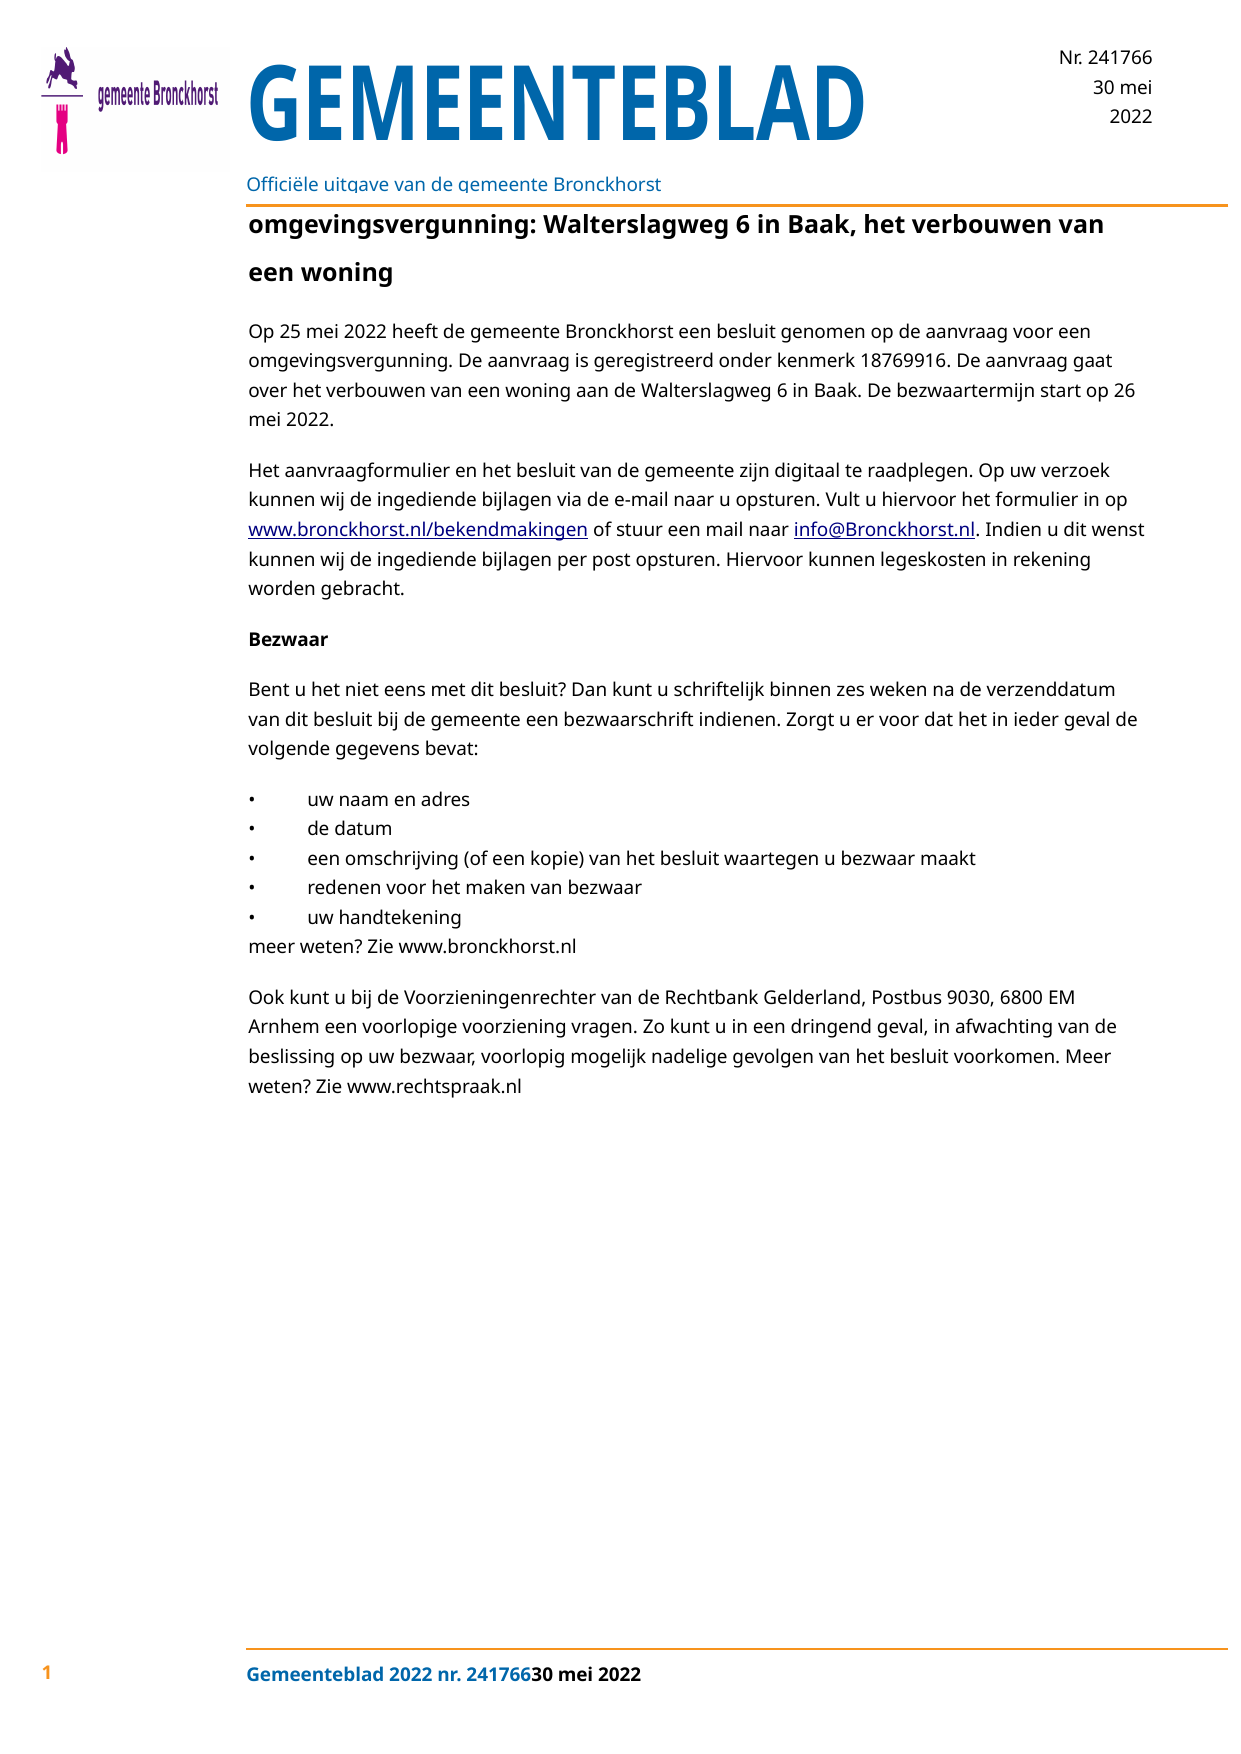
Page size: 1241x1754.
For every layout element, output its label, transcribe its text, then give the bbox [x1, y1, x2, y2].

picture [41, 47, 231, 172]
text Bent u het niet eens met dit besluit? Dan kunt u schriftelijk binnen zes weken na de verzenddatum van dit besluit bij de gemeente een bezwaarschrift indienen. Zorgt u er voor dat het in ieder geval de volgende gegevens bevat: [248, 676, 1152, 761]
text omgevingsvergunning: Walterslagweg 6 in Baak, het verbouwen van een woning [248, 207, 1152, 288]
list uw naam en adres [248, 786, 1152, 812]
list de datum [248, 815, 1152, 841]
text Op 25 mei 2022 heeft de gemeente Bronckhorst een besluit genomen op de aanvraag voor een omgevingsvergunning. De aanvraag is geregistreerd onder kenmerk 18769916. De aanvraag gaat over het verbouwen van een woning aan de Walterslagweg 6 in Baak. De bezwaartermijn start op 26 mei 2022. [248, 318, 1152, 432]
list redenen voor het maken van bezwaar [248, 874, 1152, 900]
text meer weten? Zie www.bronckhorst.nl [248, 934, 1152, 959]
text Het aanvraagformulier en het besluit van de gemeente zijn digitaal te raadplegen. Op uw verzoek kunnen wij de ingediende bijlagen via de e-mail naar u opsturen. Vult u hiervoor het formulier in op www.bronckhorst.nl/bekendmakingen of stuur een mail naar info@Bronckhorst.nl. Indien u dit wenst kunnen wij de ingediende bijlagen per post opsturen. Hiervoor kunnen legeskosten in rekening worden gebracht. [248, 457, 1152, 601]
text Bezwaar [248, 626, 1152, 652]
list uw handtekening [248, 904, 1152, 930]
text Ook kunt u bij de Voorzieningenrechter van de Rechtbank Gelderland, Postbus 9030, 6800 EM Arnhem een voorlopige voorziening vragen. Zo kunt u in een dringend geval, in afwachting van de beslissing op uw bezwaar, voorlopig mogelijk nadelige gevolgen van het besluit voorkomen. Meer weten? Zie www.rechtspraak.nl [248, 984, 1152, 1099]
list een omschrijving (of een kopie) van het besluit waartegen u bezwaar maakt [248, 845, 1152, 871]
